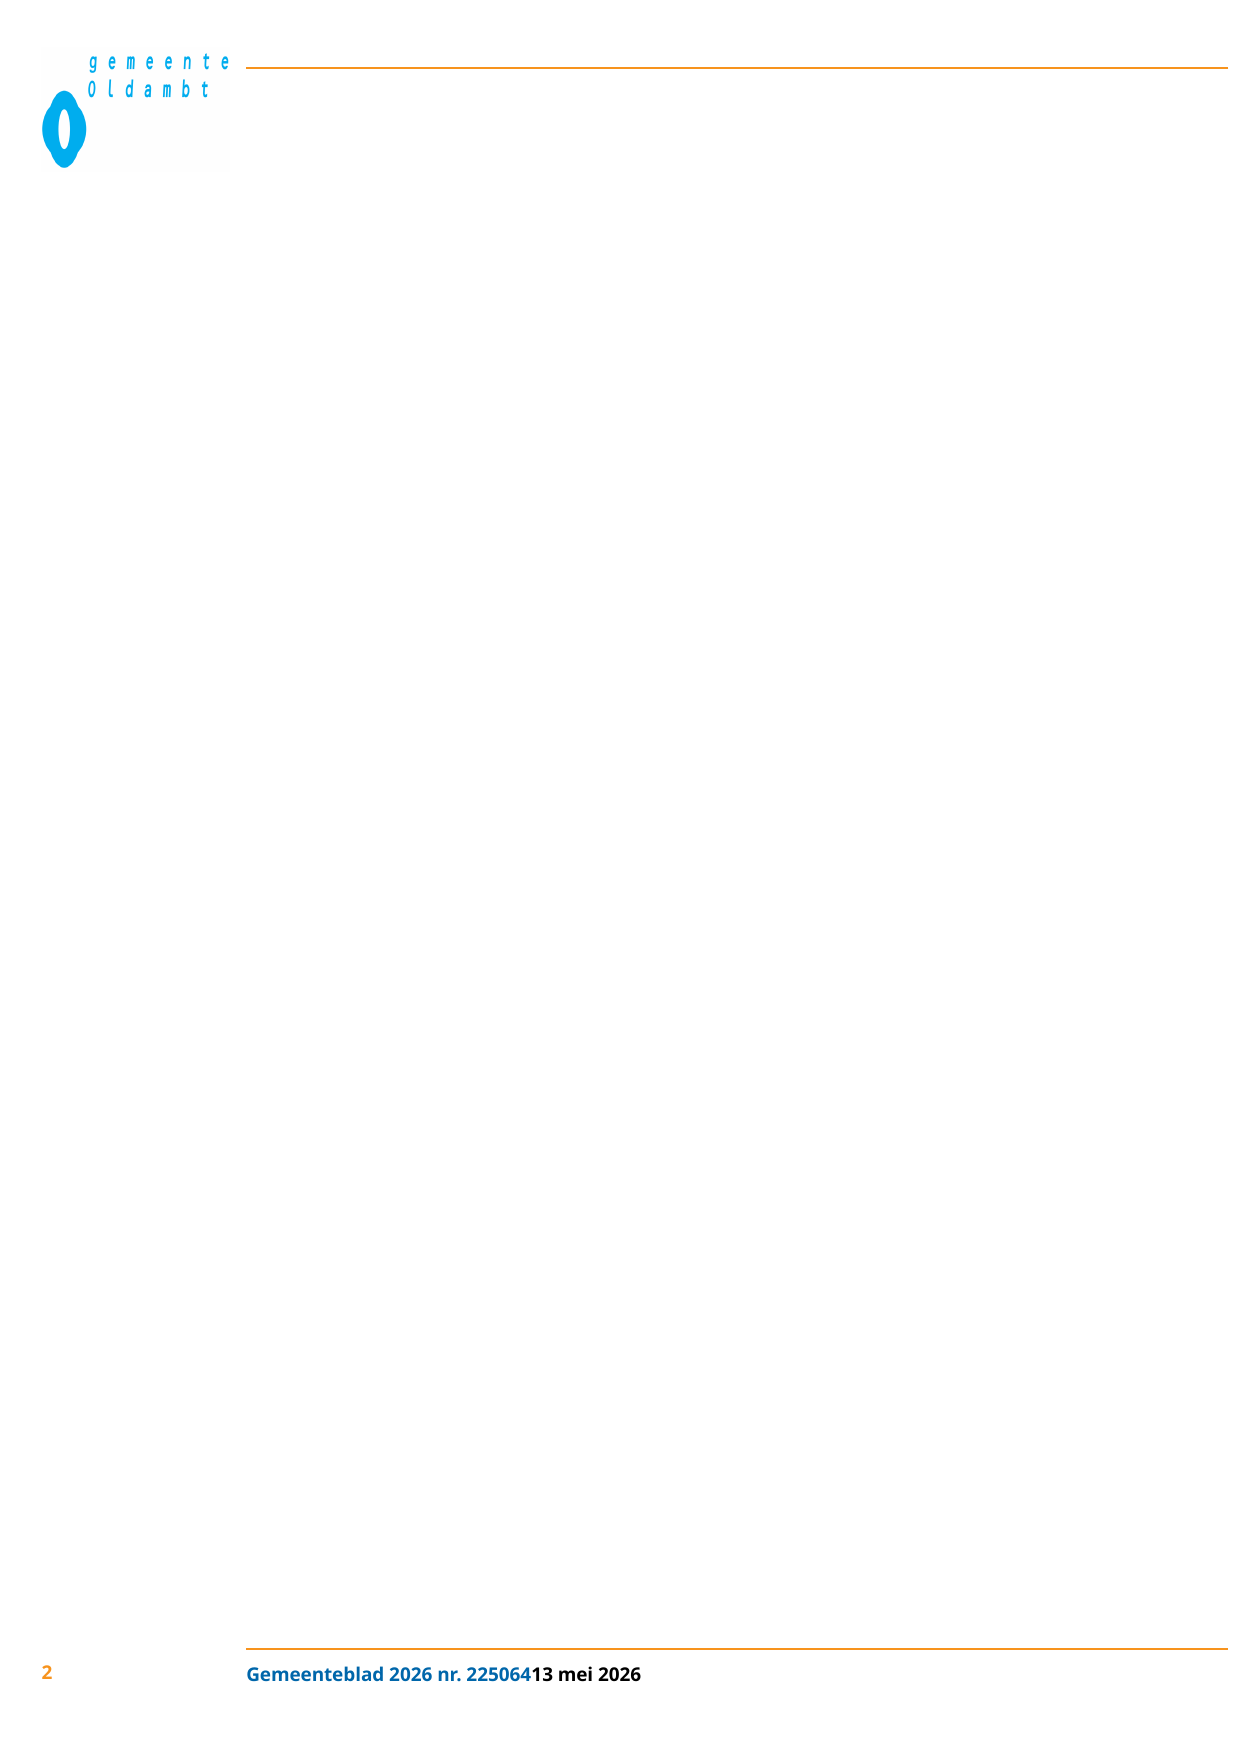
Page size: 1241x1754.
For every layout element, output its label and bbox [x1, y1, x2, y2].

picture [41, 47, 231, 172]
